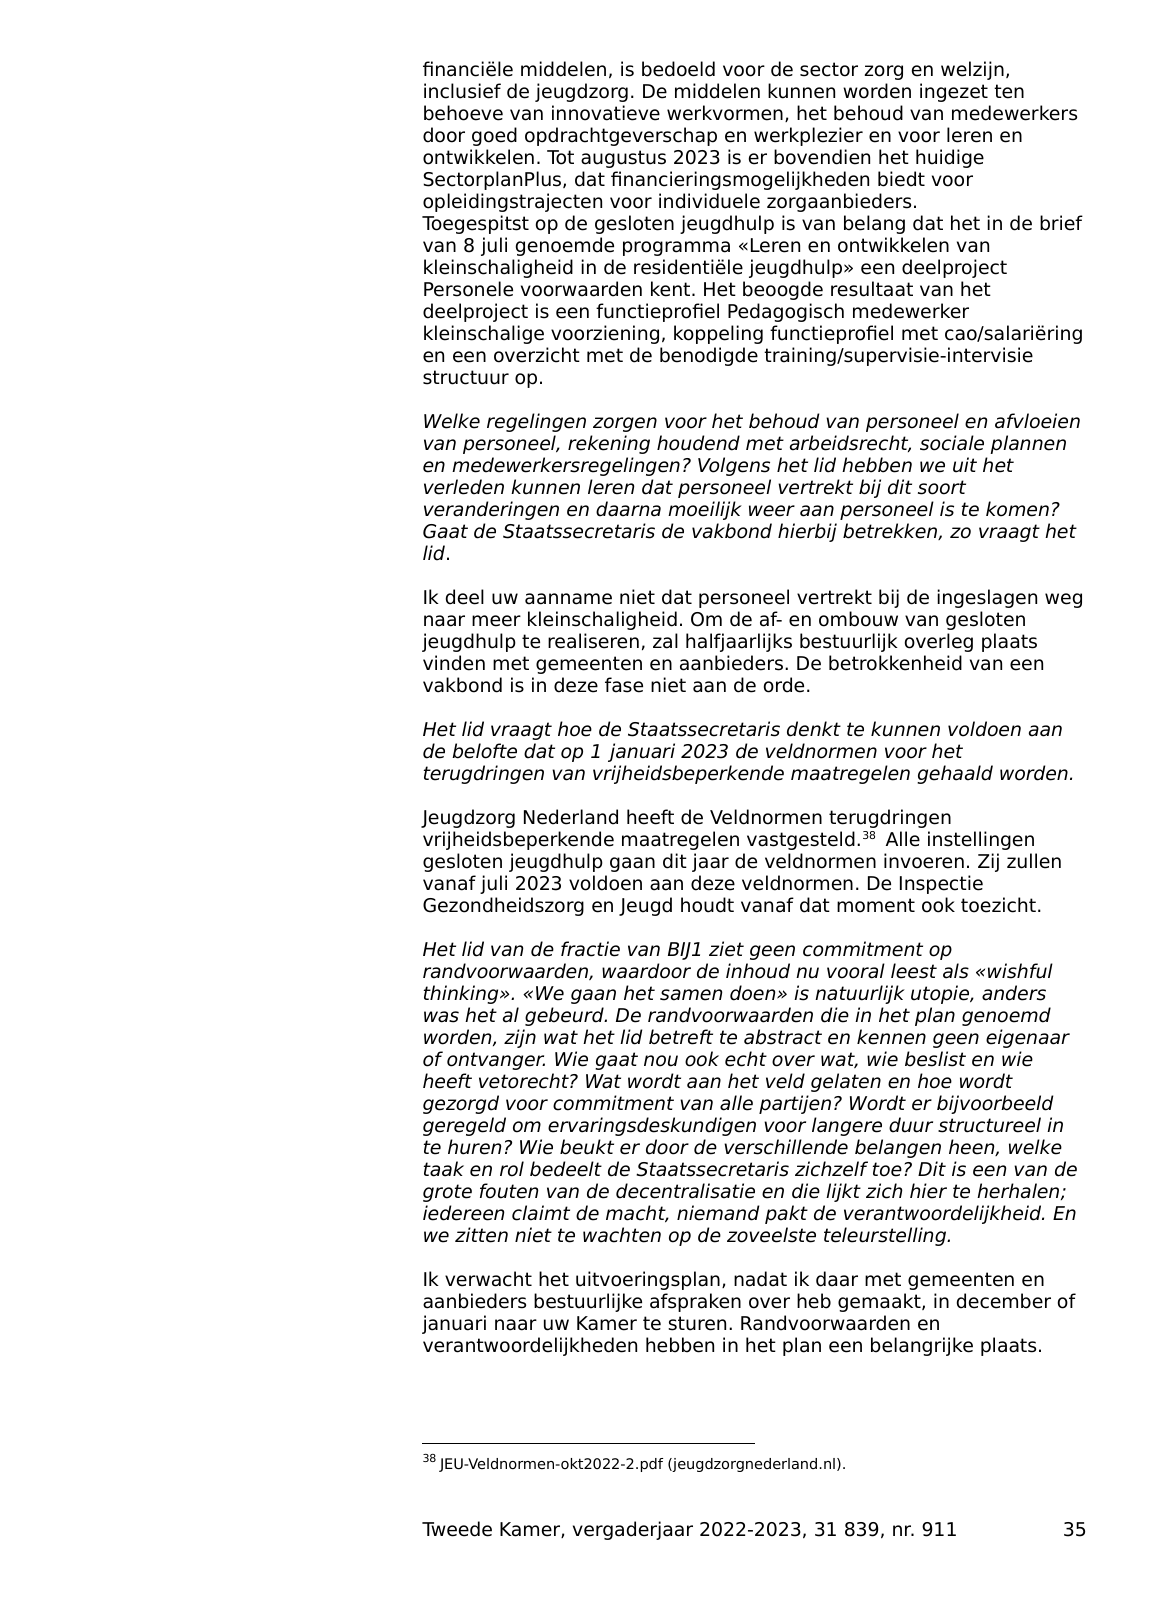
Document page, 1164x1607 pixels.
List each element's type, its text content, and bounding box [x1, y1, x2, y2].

text Het lid van de fractie van BIJ1 ziet geen commitment op randvoorwaarden, waardoor de inhoud nu vooral leest als «wishful thinking». «We gaan het samen doen» is natuurlijk utopie, anders was het al gebeurd. De randvoorwaarden die in het plan genoemd worden, zijn wat het lid betreft te abstract en kennen geen eigenaar of ontvanger. Wie gaat nou ook echt over wat, wie beslist en wie heeft vetorecht? Wat wordt aan het veld gelaten en hoe wordt gezorgd voor commitment van alle partijen? Wordt er bijvoorbeeld geregeld om ervaringsdeskundigen voor langere duur structureel in te huren? Wie beukt er door de verschillende belangen heen, welke taak en rol bedeelt de Staatssecretaris zichzelf toe? Dit is een van de grote fouten van de decentralisatie en die lijkt zich hier te herhalen; iedereen claimt de macht, niemand pakt de verantwoordelijkheid. En we zitten niet te wachten op de zoveelste teleurstelling. [422, 939, 1087, 1247]
text Het lid vraagt hoe de Staatssecretaris denkt te kunnen voldoen aan de belofte dat op 1 januari 2023 de veldnormen voor het terugdringen van vrijheidsbeperkende maatregelen gehaald worden. [422, 719, 1087, 785]
text financiële middelen, is bedoeld voor de sector zorg en welzijn, inclusief de jeugdzorg. De middelen kunnen worden ingezet ten behoeve van innovatieve werkvormen, het behoud van medewerkers door goed opdrachtgeverschap en werkplezier en voor leren en ontwikkelen. Tot augustus 2023 is er bovendien het huidige SectorplanPlus, dat financieringsmogelijkheden biedt voor opleidingstrajecten voor individuele zorgaanbieders. [422, 59, 1087, 213]
text Ik deel uw aanname niet dat personeel vertrekt bij de ingeslagen weg naar meer kleinschaligheid. Om de af- en ombouw van gesloten jeugdhulp te realiseren, zal halfjaarlijks bestuurlijk overleg plaats vinden met gemeenten en aanbieders. De betrokkenheid van een vakbond is in deze fase niet aan de orde. [422, 587, 1087, 697]
text JEU-Veldnormen-okt2022-2.pdf (jeugdzorgnederland.nl). [422, 1452, 1087, 1474]
text Ik verwacht het uitvoeringsplan, nadat ik daar met gemeenten en aanbieders bestuurlijke afspraken over heb gemaakt, in december of januari naar uw Kamer te sturen. Randvoorwaarden en verantwoordelijkheden hebben in het plan een belangrijke plaats. [422, 1269, 1087, 1357]
text Jeugdzorg Nederland heeft de Veldnormen terugdringen vrijheidsbeperkende maatregelen vastgesteld. Alle instellingen gesloten jeugdhulp gaan dit jaar de veldnormen invoeren. Zij zullen vanaf juli 2023 voldoen aan deze veldnormen. De Inspectie Gezondheidszorg en Jeugd houdt vanaf dat moment ook toezicht. [422, 807, 1087, 917]
text Toegespitst op de gesloten jeugdhulp is van belang dat het in de brief van 8 juli genoemde programma «Leren en ontwikkelen van kleinschaligheid in de residentiële jeugdhulp» een deelproject Personele voorwaarden kent. Het beoogde resultaat van het deelproject is een functieprofiel Pedagogisch medewerker kleinschalige voorziening, koppeling functieprofiel met cao/salariëring en een overzicht met de benodigde training/supervisie-intervisie structuur op. [422, 213, 1087, 389]
text Welke regelingen zorgen voor het behoud van personeel en afvloeien van personeel, rekening houdend met arbeidsrecht, sociale plannen en medewerkersregelingen? Volgens het lid hebben we uit het verleden kunnen leren dat personeel vertrekt bij dit soort veranderingen en daarna moeilijk weer aan personeel is te komen? Gaat de Staatssecretaris de vakbond hierbij betrekken, zo vraagt het lid. [422, 411, 1087, 565]
